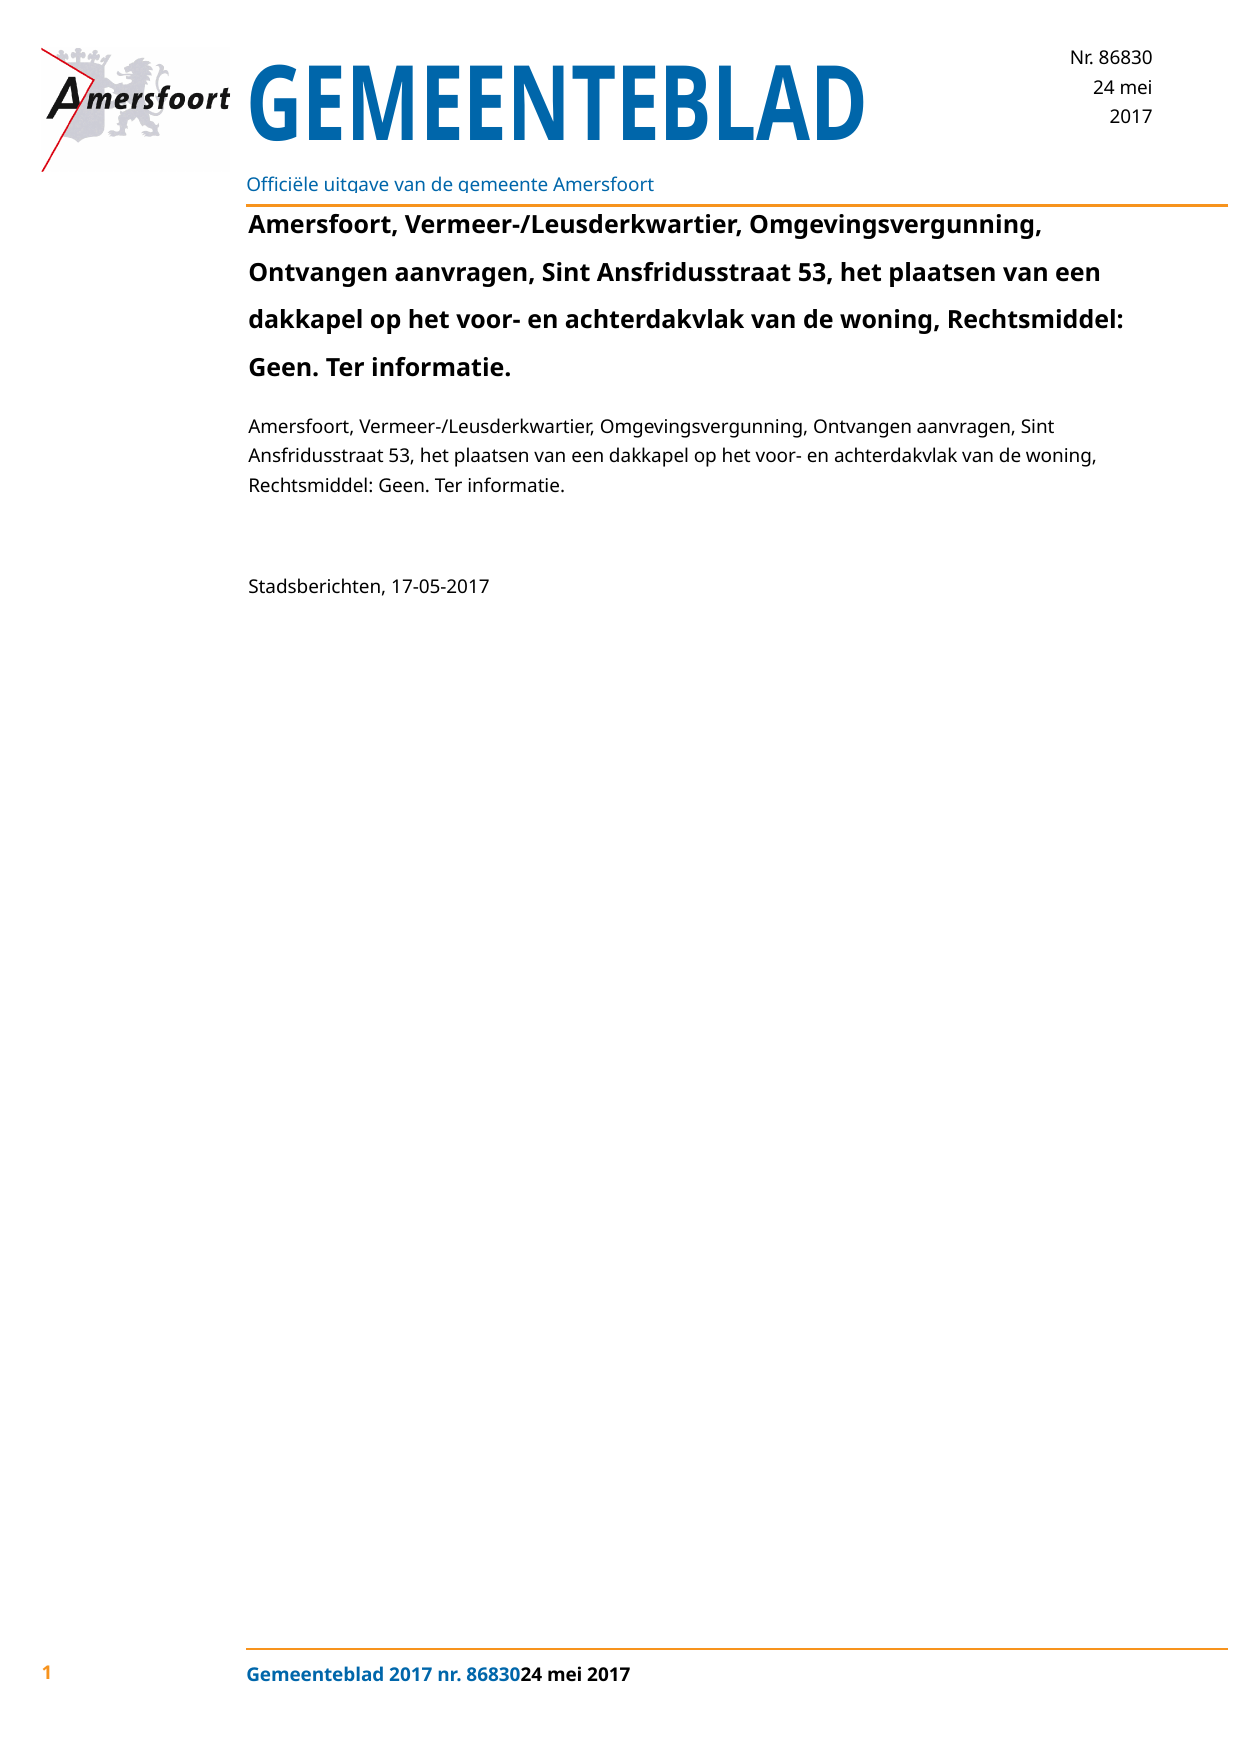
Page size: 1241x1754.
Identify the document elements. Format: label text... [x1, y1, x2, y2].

text Amersfoort, Vermeer-/Leusderkwartier, Omgevingsvergunning, Ontvangen aanvragen, Sint Ansfridusstraat 53, het plaatsen van een dakkapel op het voor- en achterdakvlak van de woning, Rechtsmiddel: Geen. Ter informatie. [248, 413, 1152, 498]
text Amersfoort, Vermeer-/Leusderkwartier, Omgevingsvergunning, Ontvangen aanvragen, Sint Ansfridusstraat 53, het plaatsen van een dakkapel op het voor- en achterdakvlak van de woning, Rechtsmiddel: Geen. Ter informatie. [248, 207, 1152, 384]
text Stadsberichten, 17-05-2017 [248, 573, 1152, 599]
picture [41, 47, 231, 172]
